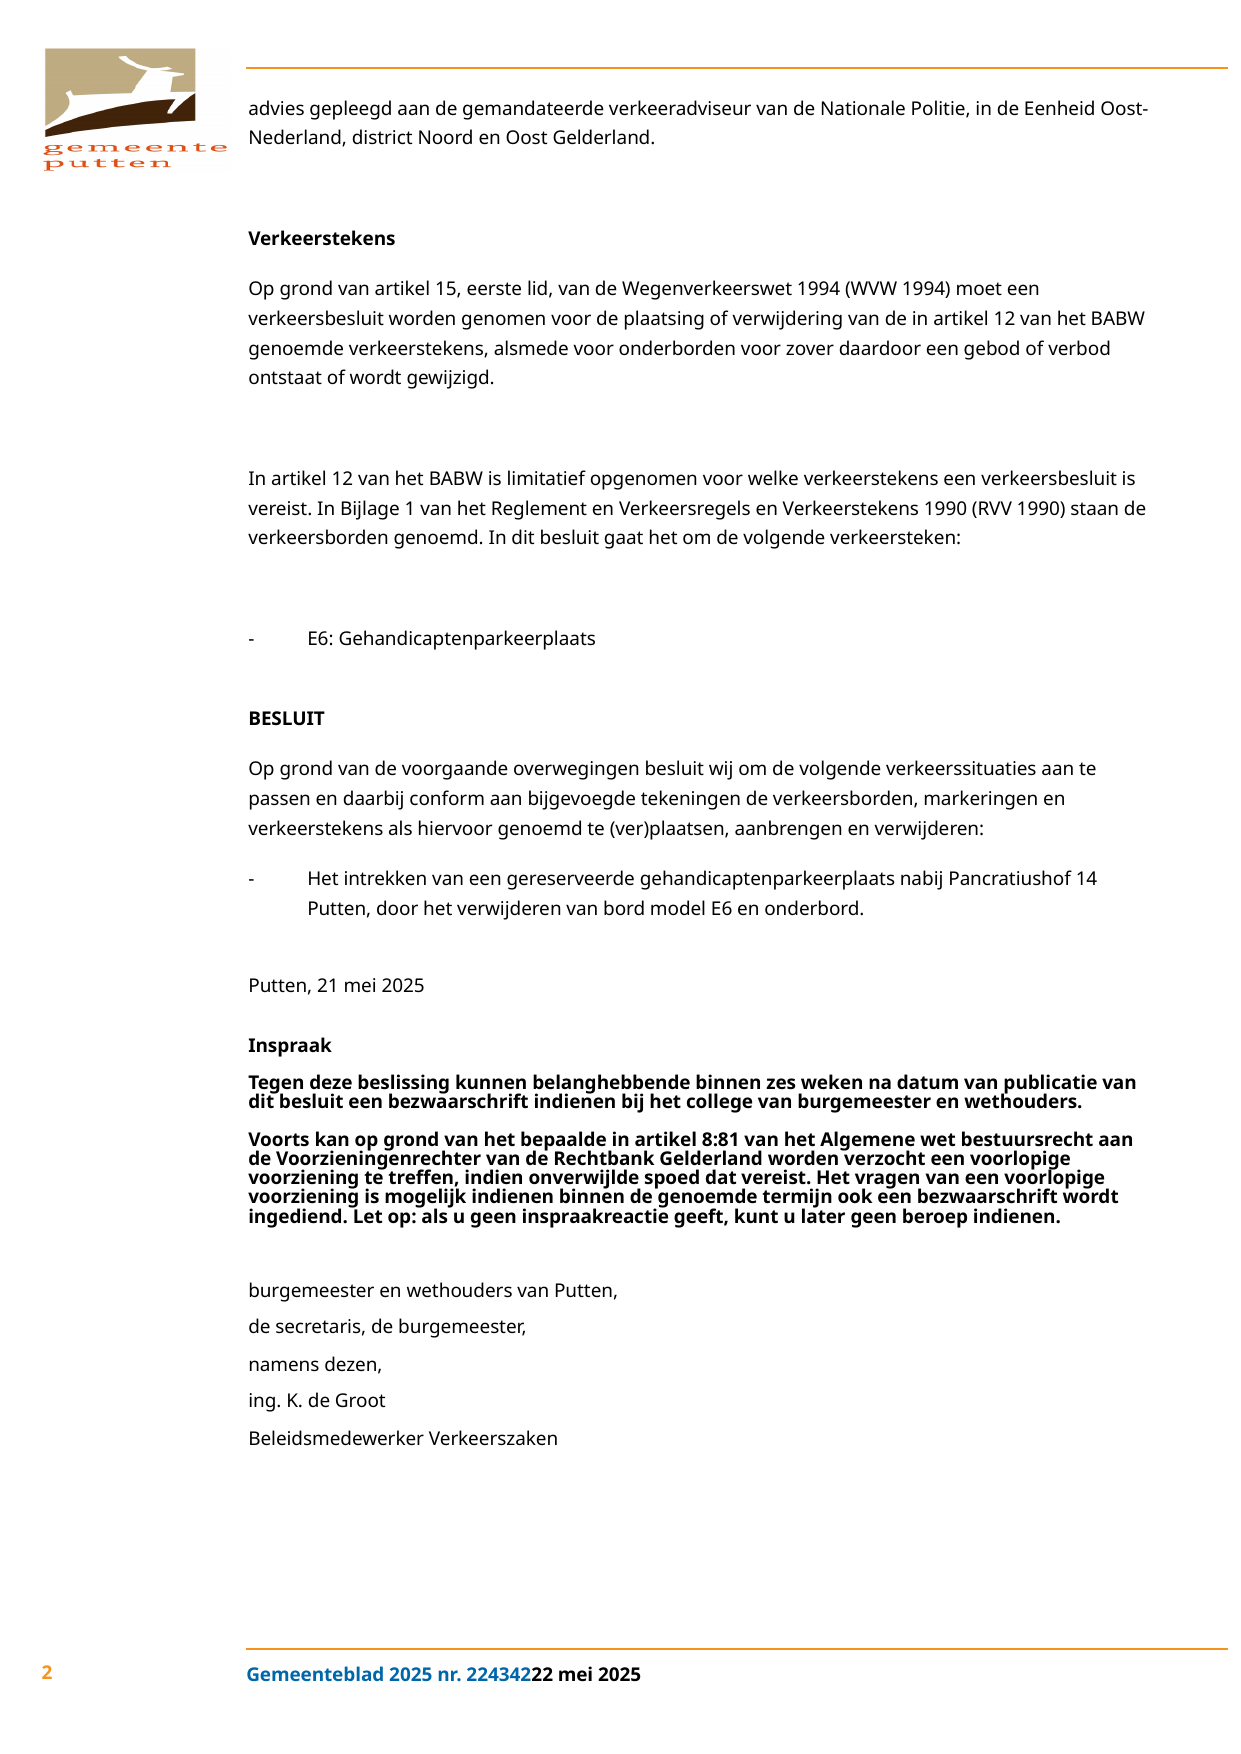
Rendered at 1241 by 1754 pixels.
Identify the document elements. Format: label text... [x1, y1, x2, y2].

list E6: Gehandicaptenparkeerplaats [248, 625, 1152, 651]
text Beleidsmedewerker Verkeerszaken [248, 1429, 1152, 1449]
picture [41, 47, 231, 172]
text Inspraak [248, 1037, 1152, 1057]
text burgemeester en wethouders van Putten, [248, 1282, 1152, 1301]
list Het intrekken van een gereserveerde gehandicaptenparkeerplaats nabij Pancratiushof 14 Putten, door het verwijderen van bord model E6 en onderbord. [248, 865, 1152, 921]
text Voorts kan op grond van het bepaalde in artikel 8:81 van het Algemene wet bestuursrecht aan de Voorzieningenrechter van de Rechtbank Gelderland worden verzocht een voorlopige voorziening te treffen, indien onverwijlde spoed dat vereist. Het vragen van een voorlopige voorziening is mogelijk indienen binnen de genoemde termijn ook een bezwaarschrift wordt ingediend. Let op: als u geen inspraakreactie geeft, kunt u later geen beroep indienen. [248, 1131, 1152, 1227]
text Tegen deze beslissing kunnen belanghebbende binnen zes weken na datum van publicatie van dit besluit een bezwaarschrift indienen bij het college van burgemeester en wethouders. [248, 1074, 1152, 1113]
text namens dezen, [248, 1356, 1152, 1375]
text BESLUIT [248, 705, 1152, 731]
text ing. K. de Groot [248, 1392, 1152, 1412]
text Putten, 21 mei 2025 [248, 972, 1152, 998]
text Op grond van artikel 15, eerste lid, van de Wegenverkeerswet 1994 (WVW 1994) moet een verkeersbesluit worden genomen voor de plaatsing of verwijdering van de in artikel 12 van het BABW genoemde verkeerstekens, alsmede voor onderborden voor zover daardoor een gebod of verbod ontstaat of wordt gewijzigd. [248, 276, 1152, 390]
text advies gepleegd aan de gemandateerde verkeeradviseur van de Nationale Politie, in de Eenheid Oost-Nederland, district Noord en Oost Gelderland. [248, 95, 1152, 150]
text Op grond van de voorgaande overwegingen besluit wij om de volgende verkeerssituaties aan te passen en daarbij conform aan bijgevoegde tekeningen de verkeersborden, markeringen en verkeerstekens als hiervoor genoemd te (ver)plaatsen, aanbrengen en verwijderen: [248, 756, 1152, 841]
text de secretaris, de burgemeester, [248, 1318, 1152, 1338]
text Verkeerstekens [248, 225, 1152, 251]
text In artikel 12 van het BABW is limitatief opgenomen voor welke verkeerstekens een verkeersbesluit is vereist. In Bijlage 1 van het Reglement en Verkeersregels en Verkeerstekens 1990 (RVV 1990) staan de verkeersborden genoemd. In dit besluit gaat het om de volgende verkeersteken: [248, 465, 1152, 550]
